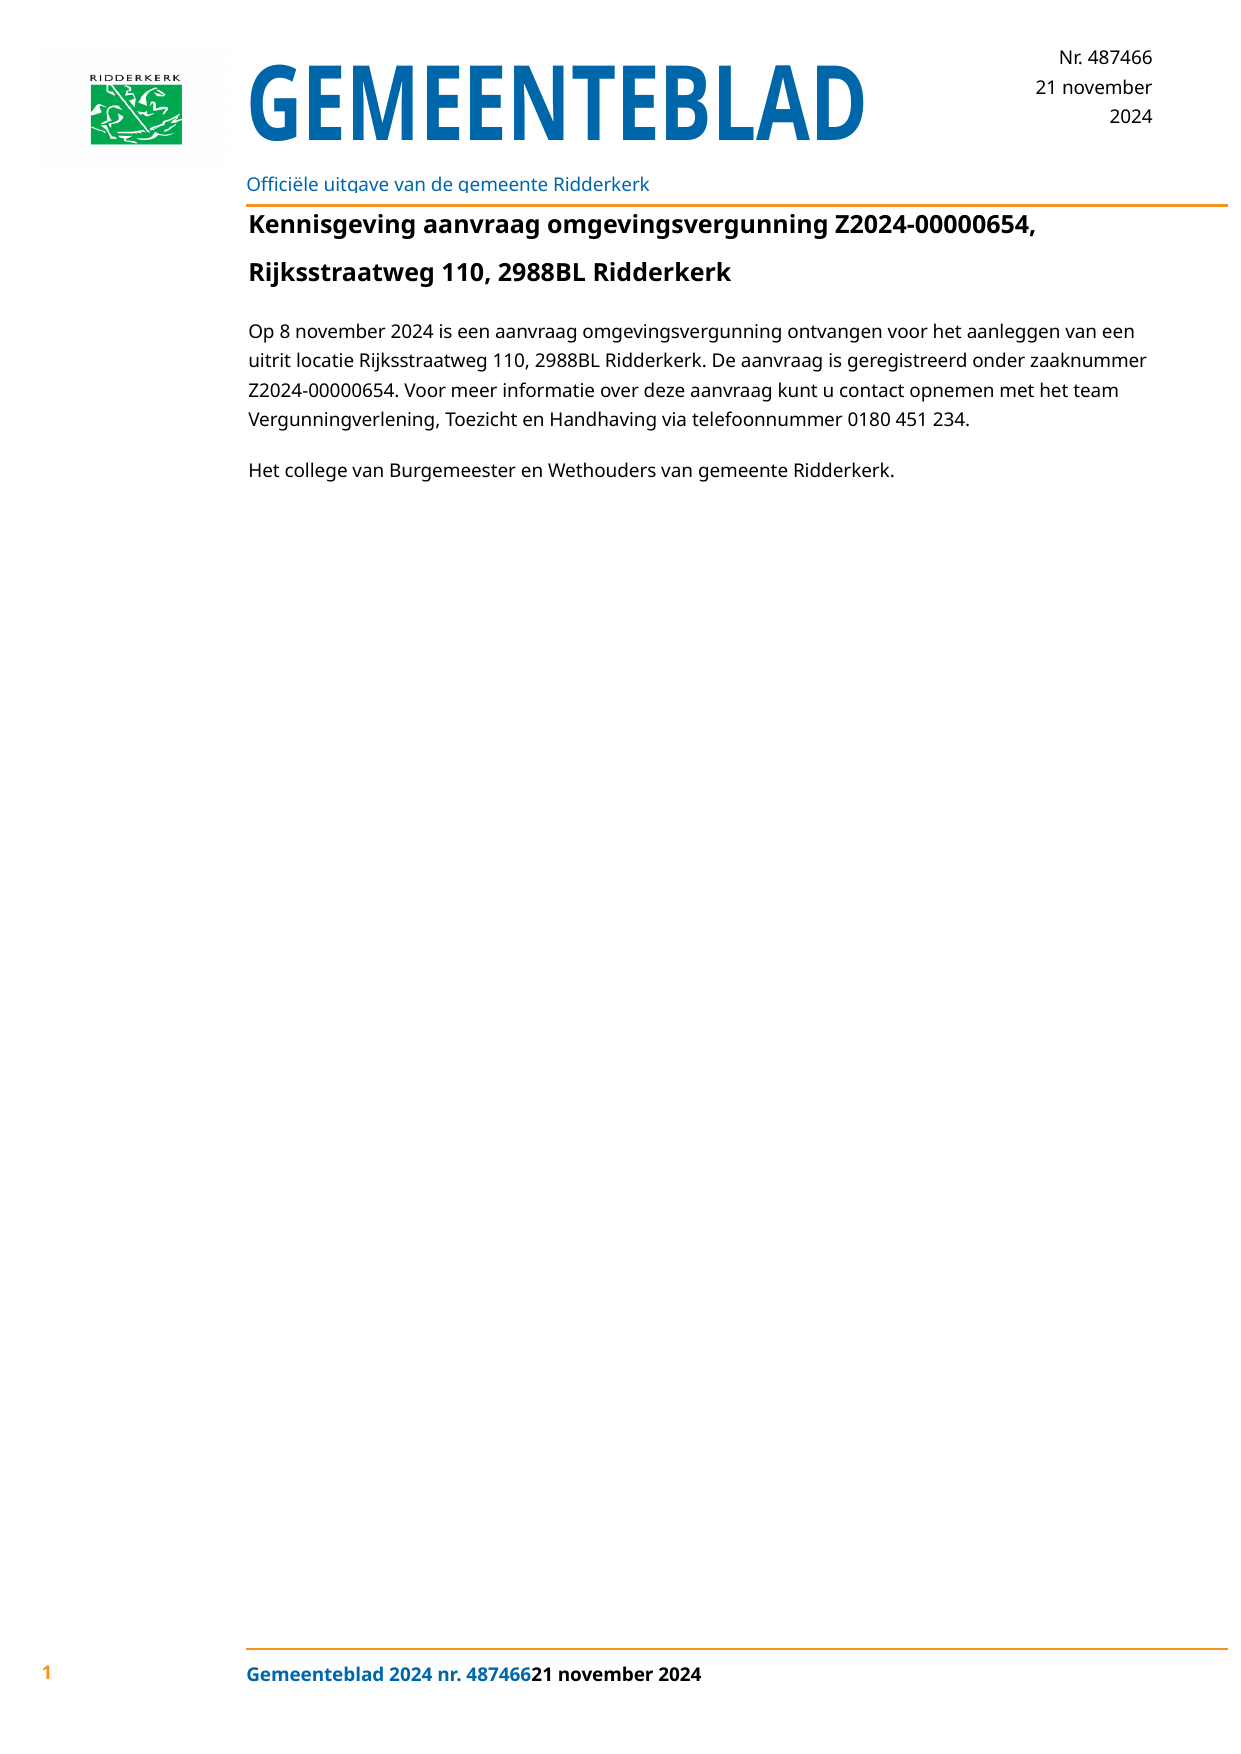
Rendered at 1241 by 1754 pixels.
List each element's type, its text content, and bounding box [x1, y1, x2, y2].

picture [41, 47, 231, 172]
text Het college van Burgemeester en Wethouders van gemeente Ridderkerk. [248, 457, 1152, 483]
text Op 8 november 2024 is een aanvraag omgevingsvergunning ontvangen voor het aanleggen van een uitrit locatie Rijksstraatweg 110, 2988BL Ridderkerk. De aanvraag is geregistreerd onder zaaknummer Z2024-00000654. Voor meer informatie over deze aanvraag kunt u contact opnemen met het team Vergunningverlening, Toezicht en Handhaving via telefoonnummer 0180 451 234. [248, 318, 1152, 432]
text Kennisgeving aanvraag omgevingsvergunning Z2024-00000654, Rijksstraatweg 110, 2988BL Ridderkerk [248, 207, 1152, 288]
